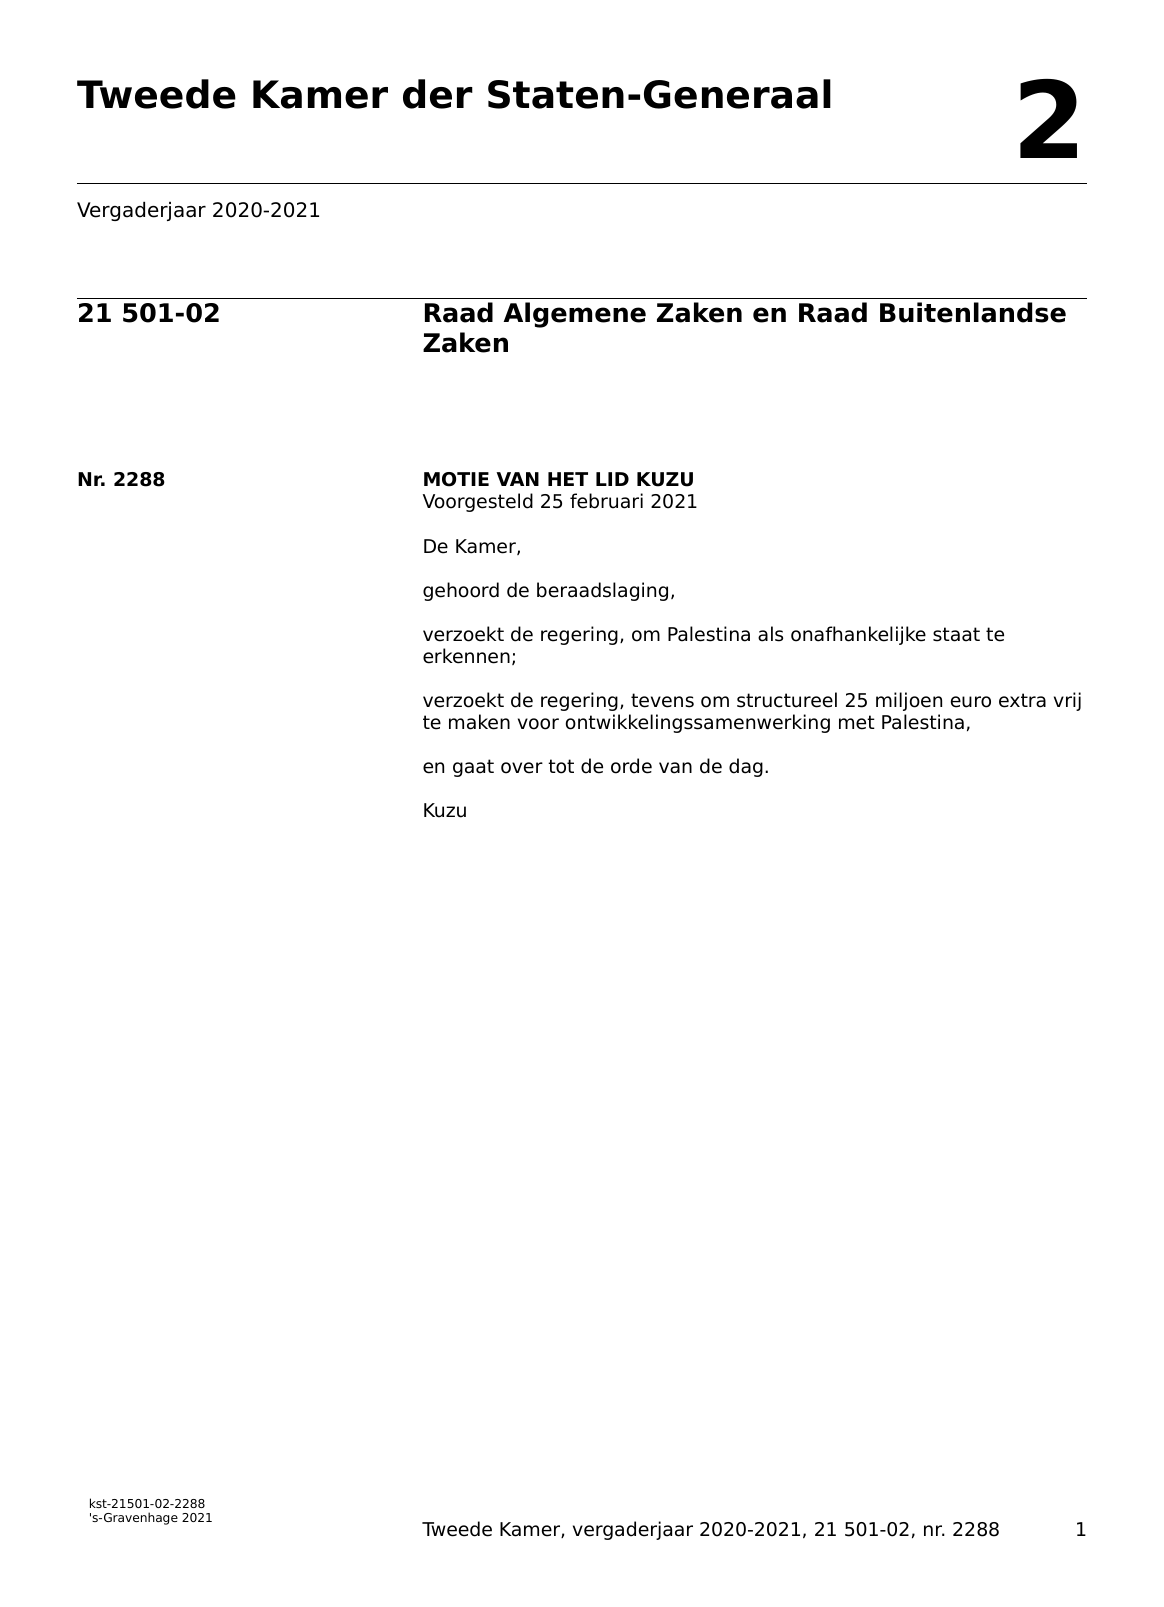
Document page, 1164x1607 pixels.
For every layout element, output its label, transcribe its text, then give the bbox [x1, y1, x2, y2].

table_header 2 [886, 59, 1087, 183]
text De Kamer, [422, 536, 1087, 557]
table_header Tweede Kamer der Staten-Generaal [77, 59, 886, 183]
table_cell Vergaderjaar 2020-2021 [77, 184, 1087, 298]
text verzoekt de regering, tevens om structureel 25 miljoen euro extra vrij te maken voor ontwikkelingssamenwerking met Palestina, [422, 690, 1087, 734]
text Voorgesteld 25 februari 2021 [422, 491, 1087, 513]
text en gaat over tot de orde van de dag. [422, 756, 1087, 778]
subtitle 21 501-02 Raad Algemene Zaken en Raad Buitenlandse Zaken [77, 299, 1087, 358]
text gehoord de beraadslaging, [422, 580, 1087, 602]
subtitle Nr. 2288 MOTIE VAN HET LID KUZU [77, 469, 1087, 491]
text verzoekt de regering, om Palestina als onafhankelijke staat te erkennen; [422, 624, 1087, 668]
text kst-21501-02-2288 [88, 1497, 323, 1511]
text 's-Gravenhage 2021 [88, 1511, 323, 1525]
text Kuzu [422, 800, 1087, 822]
